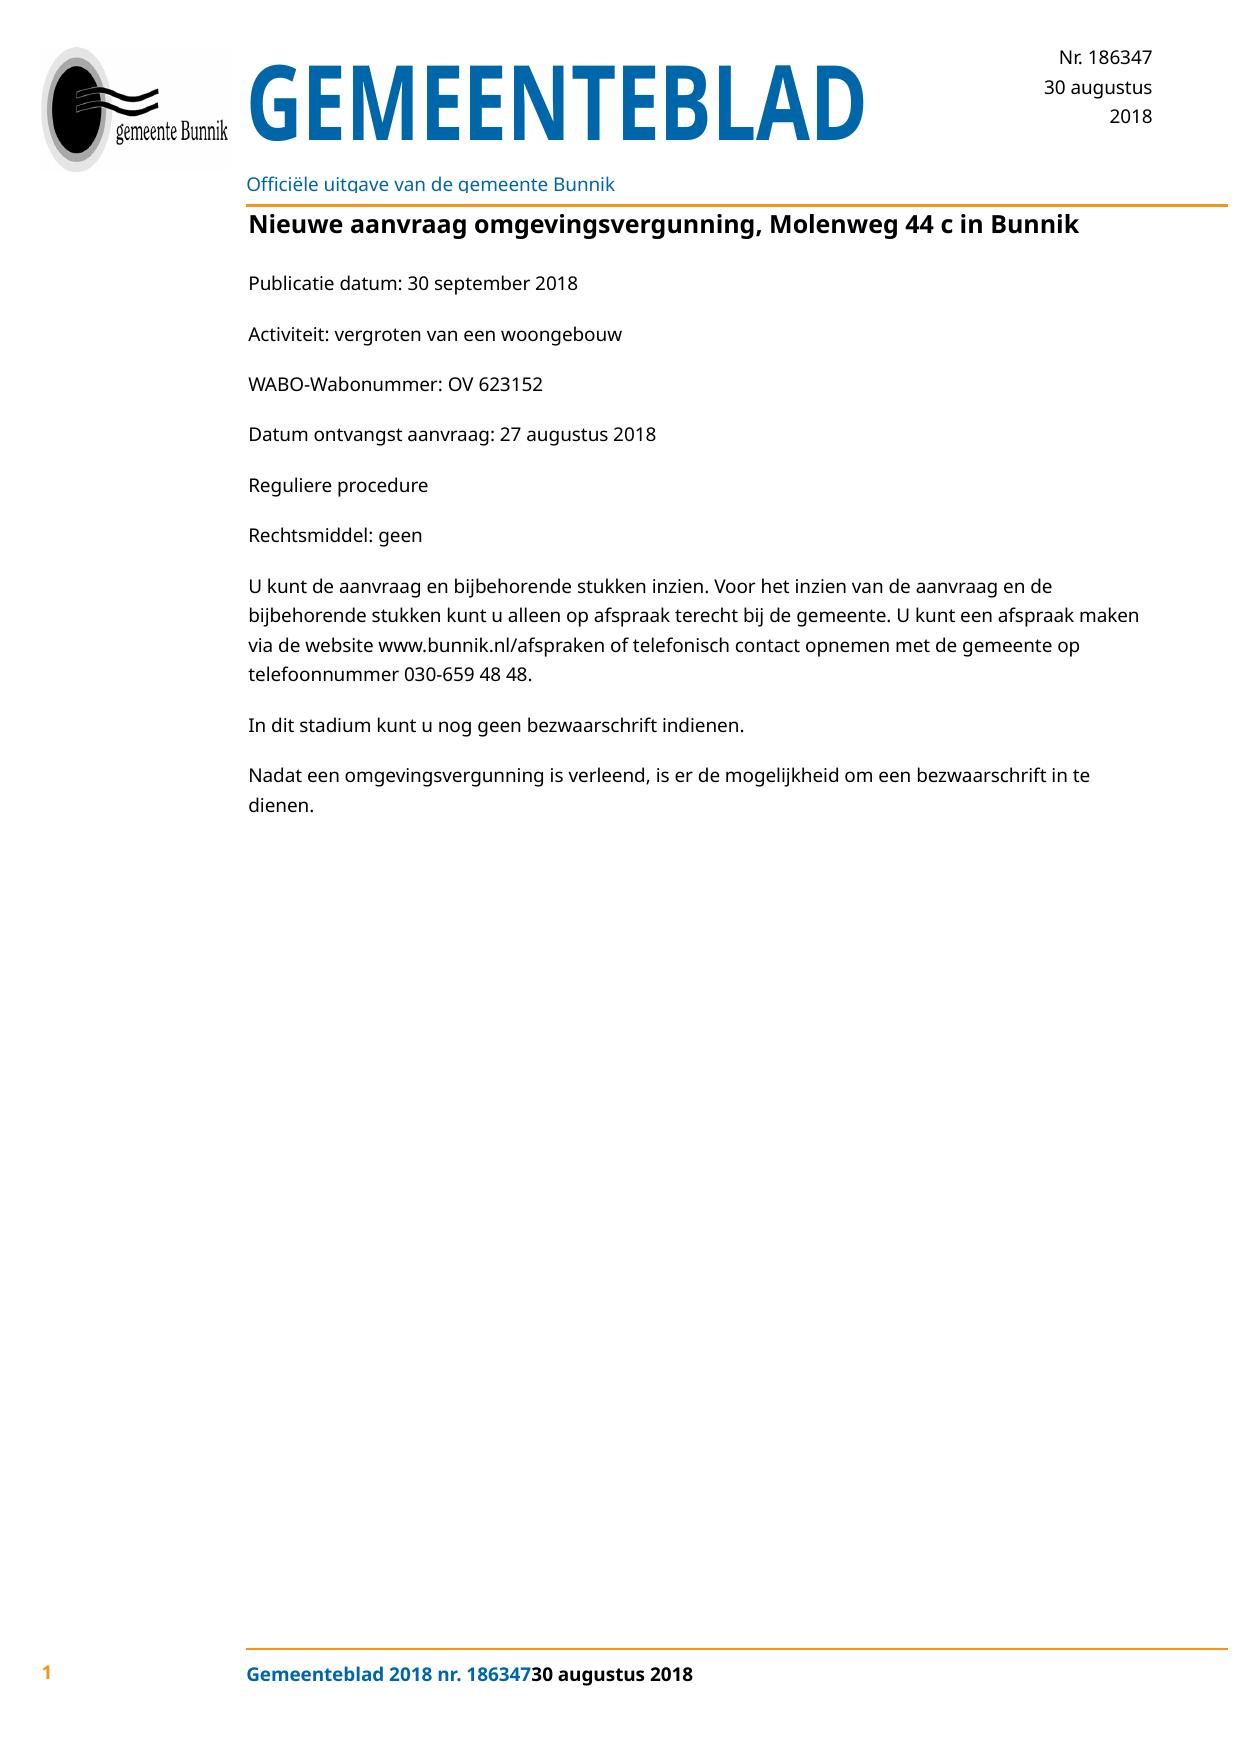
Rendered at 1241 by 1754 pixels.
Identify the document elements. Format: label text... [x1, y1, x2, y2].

text In dit stadium kunt u nog geen bezwaarschrift indienen. [248, 712, 1152, 738]
text Rechtsmiddel: geen [248, 522, 1152, 548]
text Nadat een omgevingsvergunning is verleend, is er de mogelijkheid om een bezwaarschrift in te dienen. [248, 762, 1152, 818]
text Activiteit: vergroten van een woongebouw [248, 321, 1152, 346]
text Datum ontvangst aanvraag: 27 augustus 2018 [248, 422, 1152, 447]
text Nieuwe aanvraag omgevingsvergunning, Molenweg 44 c in Bunnik [248, 207, 1152, 241]
text Publicatie datum: 30 september 2018 [248, 270, 1152, 296]
picture [41, 47, 231, 172]
text U kunt de aanvraag en bijbehorende stukken inzien. Voor het inzien van de aanvraag en de bijbehorende stukken kunt u alleen op afspraak terecht bij de gemeente. U kunt een afspraak maken via de website www.bunnik.nl/afspraken of telefonisch contact opnemen met de gemeente op telefoonnummer 030-659 48 48. [248, 573, 1152, 687]
text WABO-Wabonummer: OV 623152 [248, 371, 1152, 397]
text Reguliere procedure [248, 472, 1152, 498]
